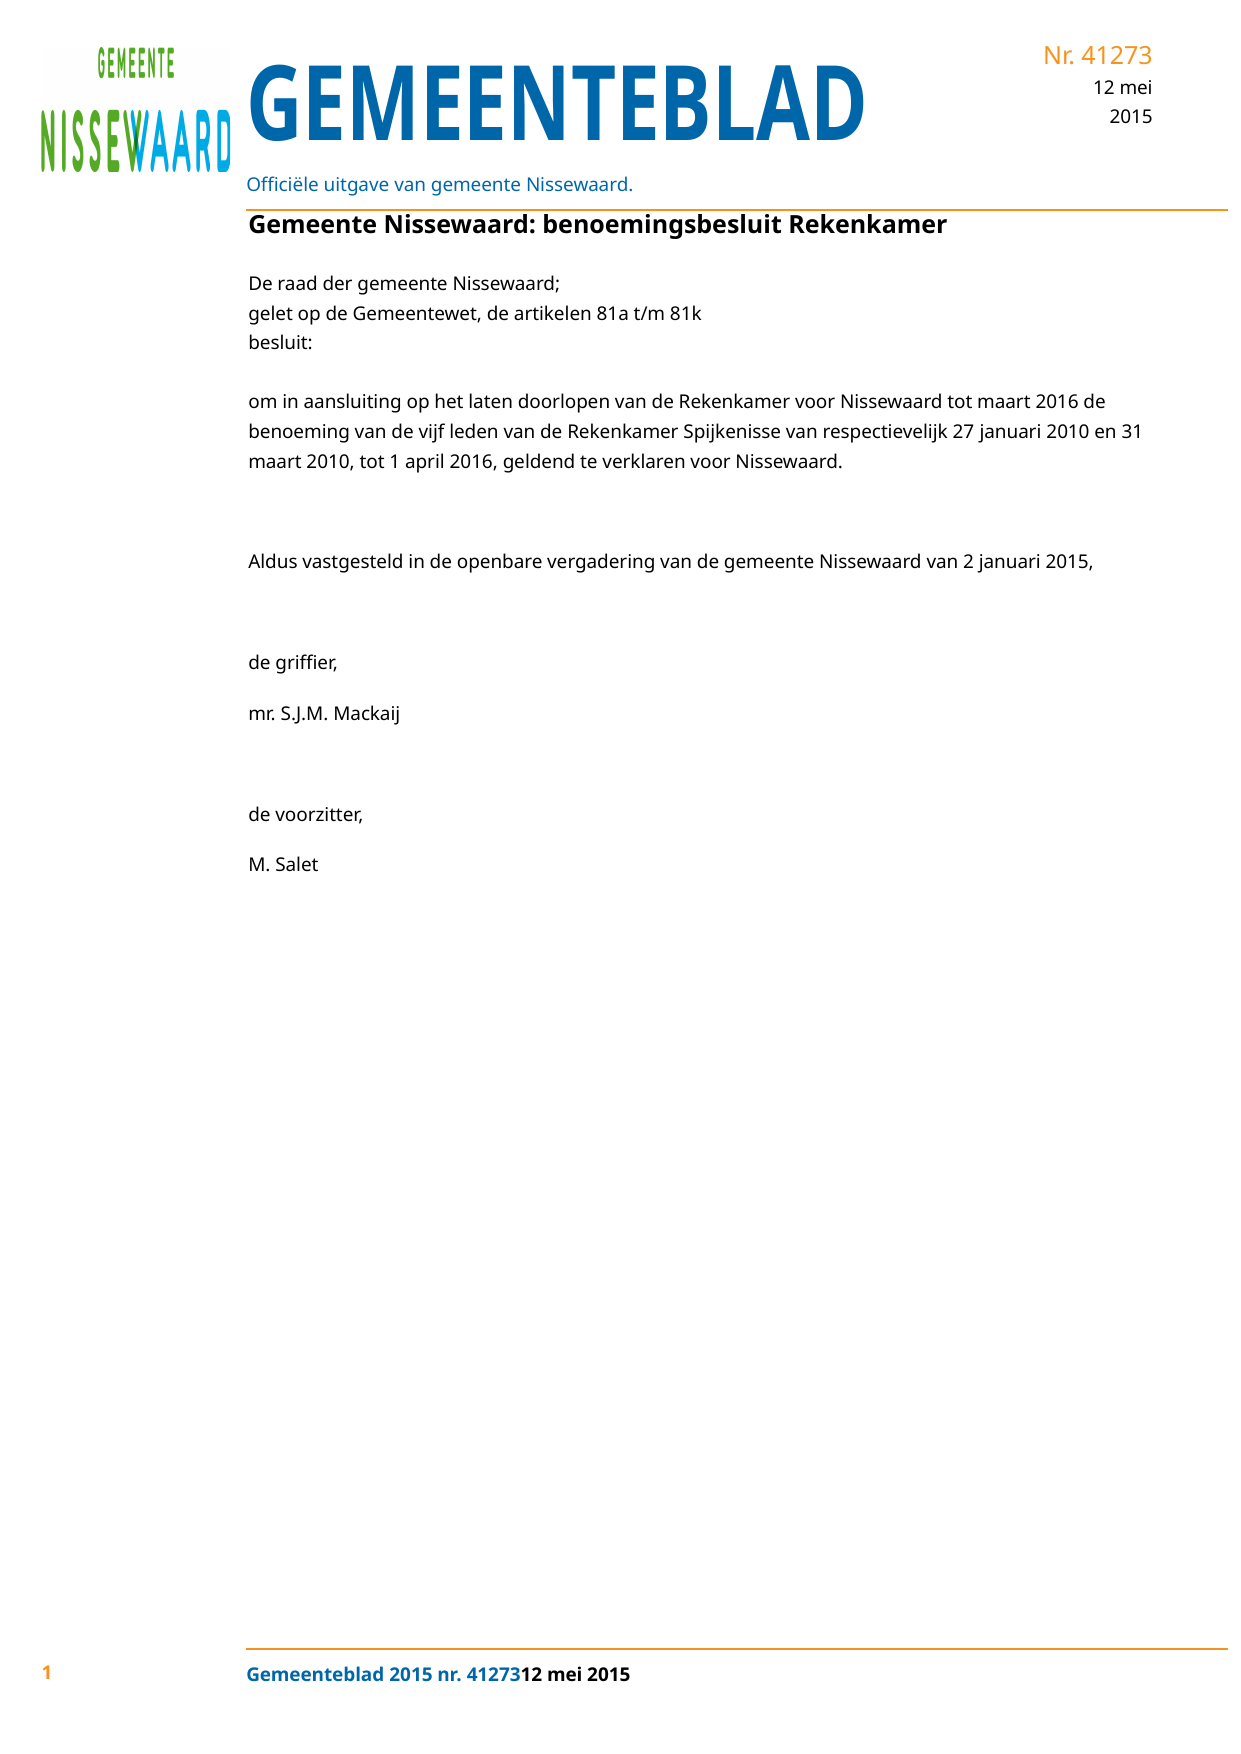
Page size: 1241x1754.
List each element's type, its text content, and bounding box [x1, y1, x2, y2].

picture [176, 157, 187, 172]
text de griffier, [248, 649, 1152, 675]
picture [154, 157, 165, 172]
text M. Salet [248, 851, 1152, 877]
picture [200, 151, 206, 172]
text besluit: [248, 329, 1152, 355]
text De raad der gemeente Nissewaard; [248, 270, 1152, 296]
picture [201, 122, 206, 138]
text Aldus vastgesteld in de openbare vergadering van de gemeente Nissewaard van 2 januari 2015, [248, 549, 1152, 574]
picture [222, 122, 227, 160]
text om in aansluiting op het laten doorlopen van de Rekenkamer voor Nissewaard tot maart 2016 de benoeming van de vijf leden van de Rekenkamer Spijkenisse van respectievelijk 27 januari 2010 en 31 maart 2010, tot 1 april 2016, geldend te verklaren voor Nissewaard. [248, 389, 1152, 473]
text gelet op de Gemeentewet, de artikelen 81a t/m 81k [248, 300, 1152, 326]
text de voorzitter, [248, 801, 1152, 826]
text Gemeente Nissewaard: benoemingsbesluit Rekenkamer [248, 211, 1152, 241]
picture [41, 47, 231, 172]
text mr. S.J.M. Mackaij [248, 700, 1152, 726]
